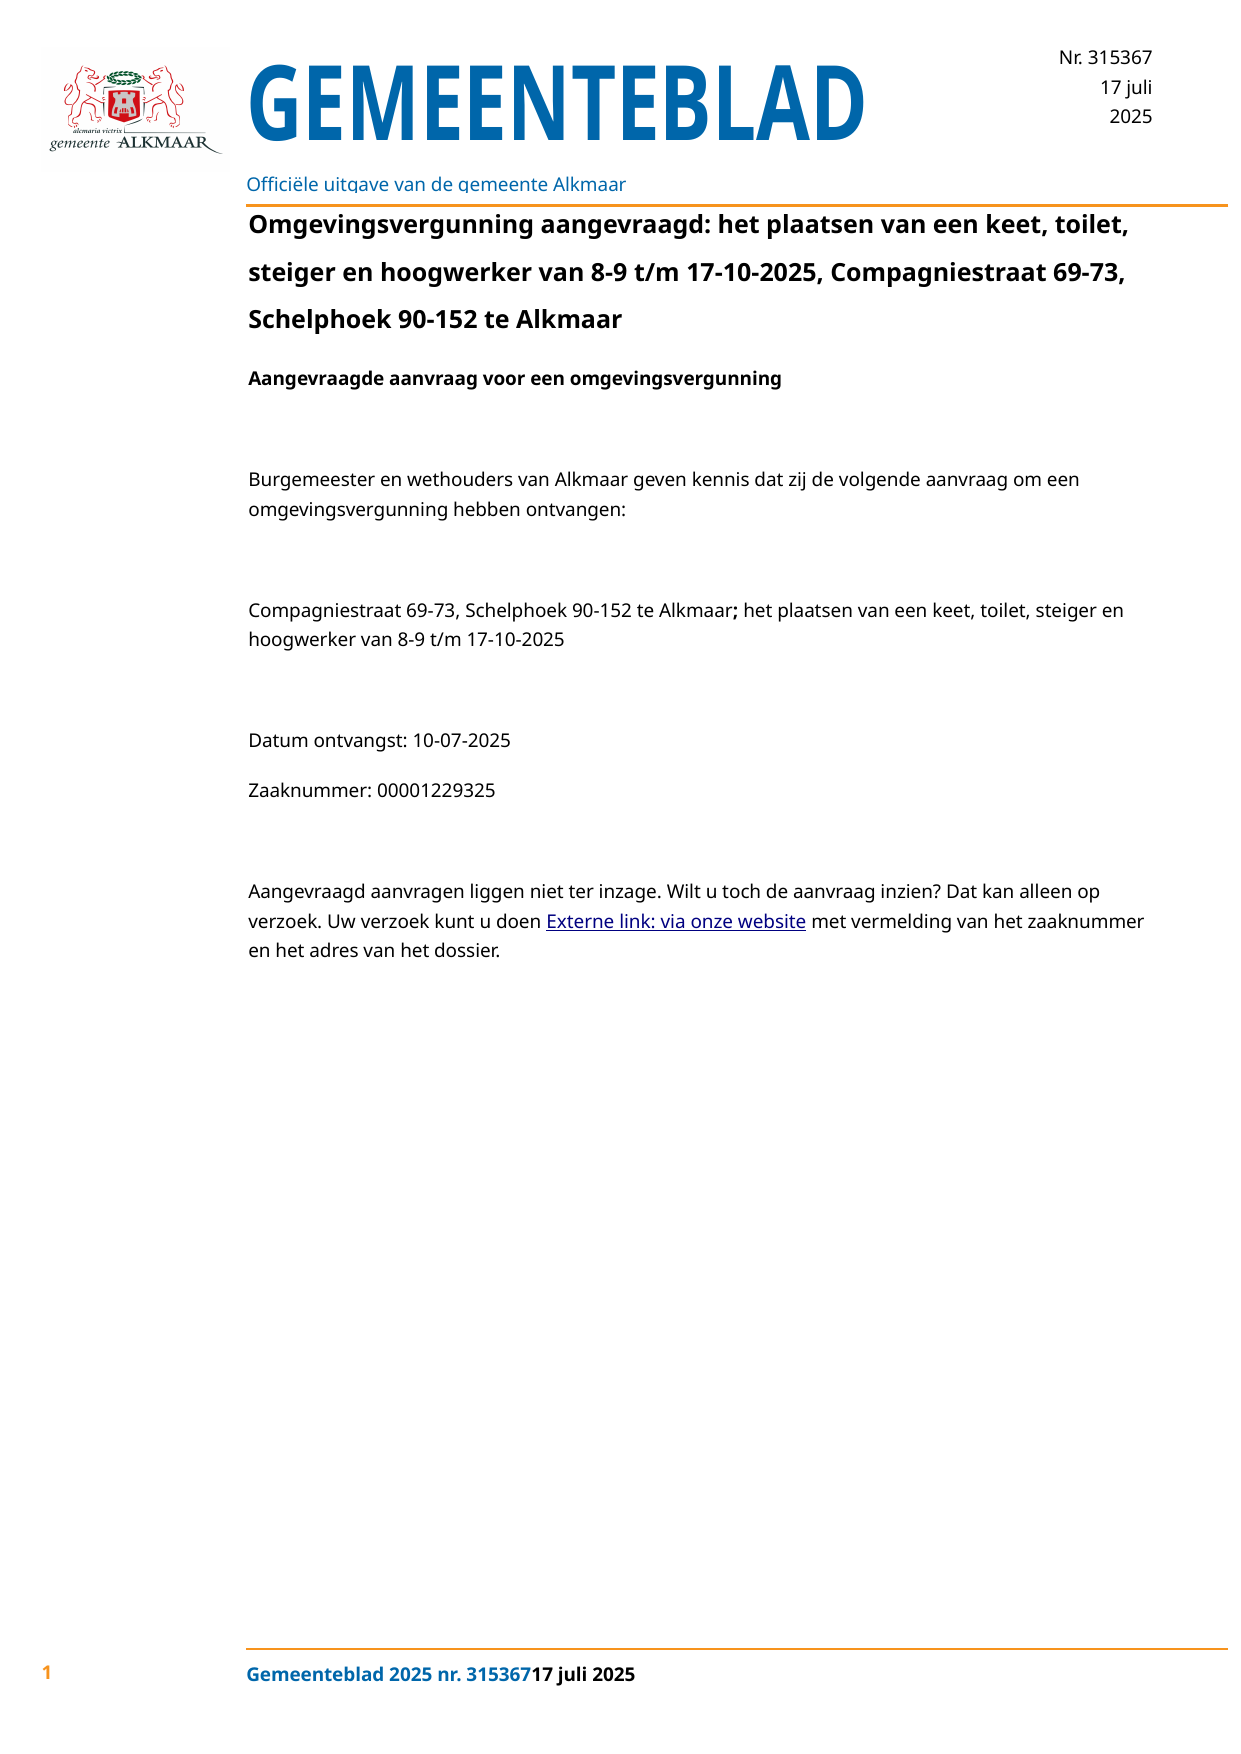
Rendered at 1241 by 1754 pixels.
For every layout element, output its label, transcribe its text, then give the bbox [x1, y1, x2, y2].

text Aangevraagde aanvraag voor een omgevingsvergunning [248, 366, 1152, 391]
picture [41, 47, 231, 172]
text Compagniestraat 69-73, Schelphoek 90-152 te Alkmaar; het plaatsen van een keet, toilet, steiger en hoogwerker van 8-9 t/m 17-10-2025 [248, 597, 1152, 652]
text Burgemeester en wethouders van Alkmaar geven kennis dat zij de volgende aanvraag om een omgevingsvergunning hebben ontvangen: [248, 466, 1152, 522]
text Zaaknummer: 00001229325 [248, 778, 1152, 803]
text Datum ontvangst: 10-07-2025 [248, 727, 1152, 753]
text Aangevraagd aanvragen liggen niet ter inzage. Wilt u toch de aanvraag inzien? Dat kan alleen op verzoek. Uw verzoek kunt u doen Externe link: via onze website met vermelding van het zaaknummer en het adres van het dossier. [248, 878, 1152, 963]
text Omgevingsvergunning aangevraagd: het plaatsen van een keet, toilet, steiger en hoogwerker van 8-9 t/m 17-10-2025, Compagniestraat 69-73, Schelphoek 90-152 te Alkmaar [248, 207, 1152, 336]
